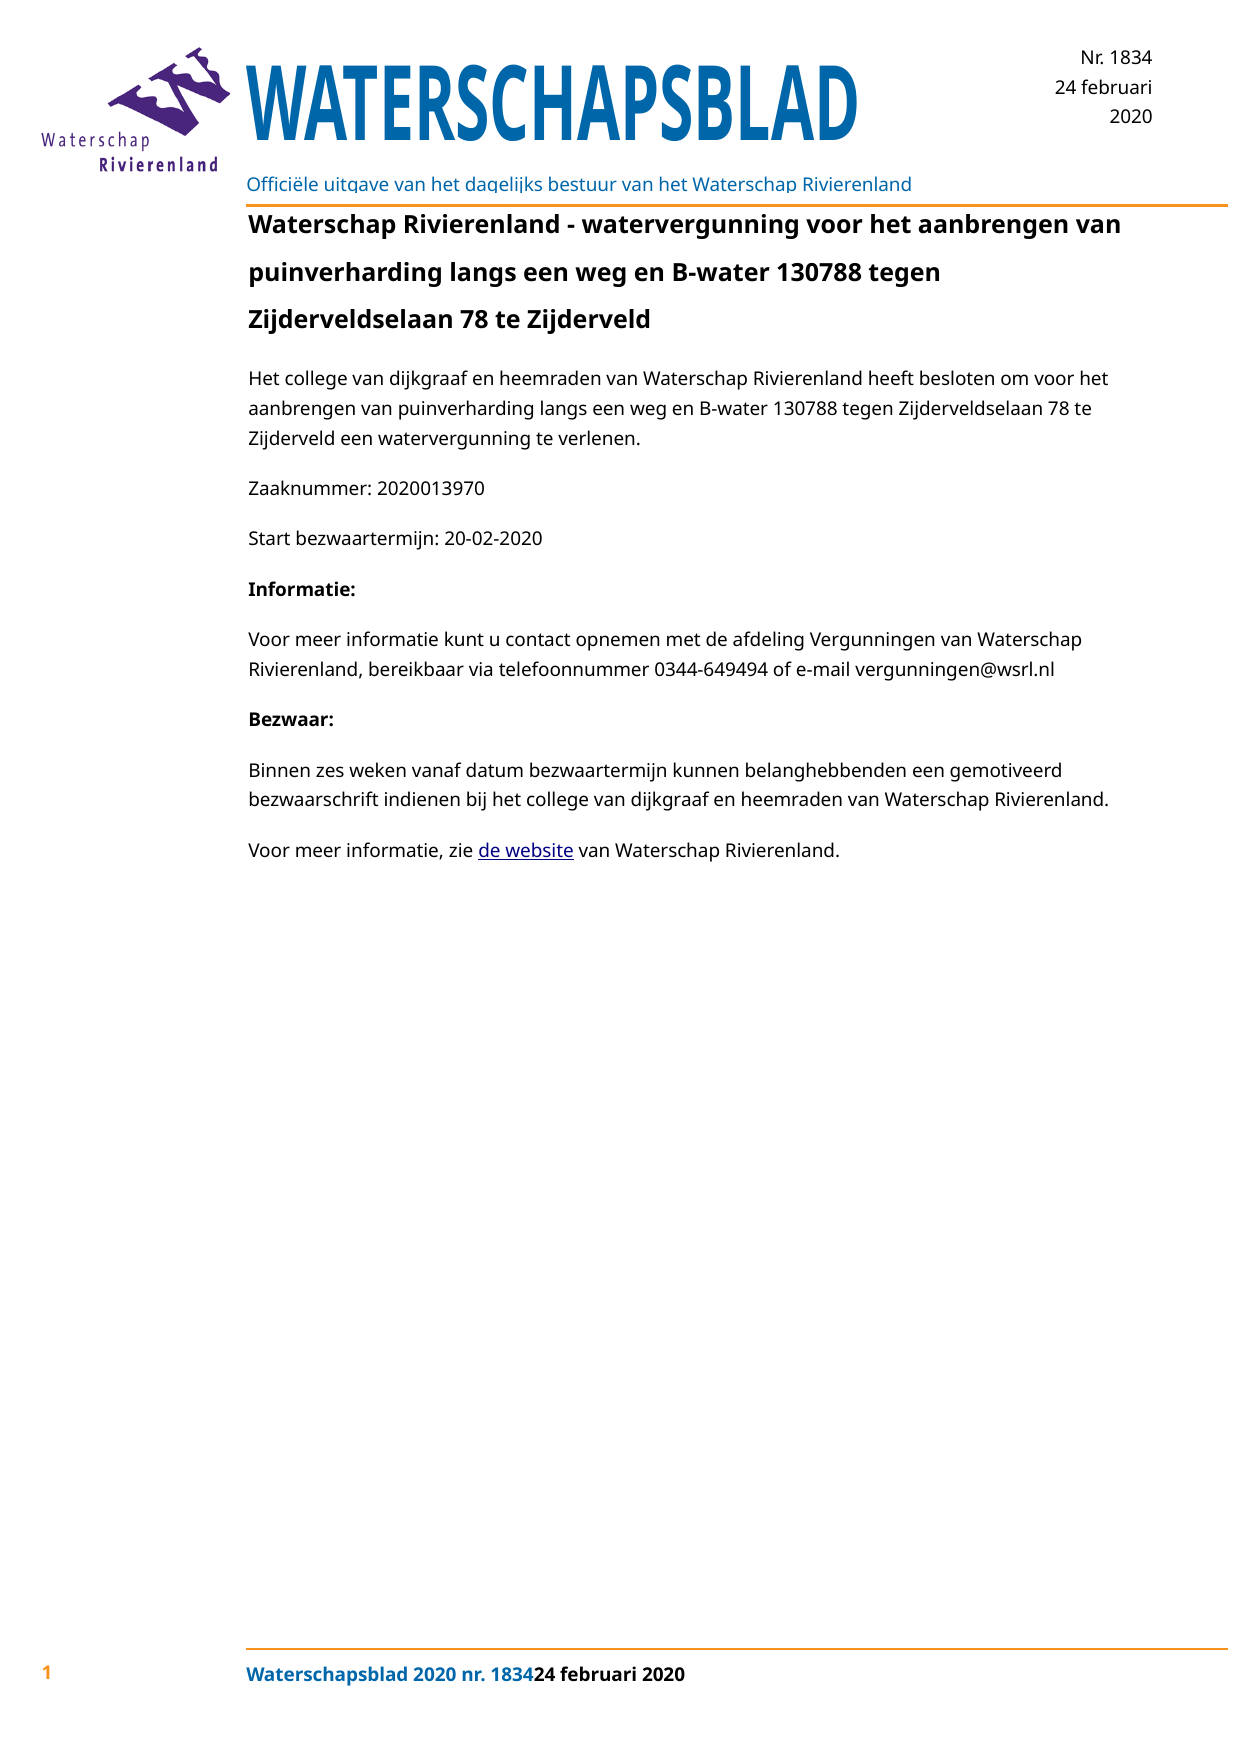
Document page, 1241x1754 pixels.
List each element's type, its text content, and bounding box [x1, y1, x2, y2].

text Binnen zes weken vanaf datum bezwaartermijn kunnen belanghebbenden een gemotiveerd bezwaarschrift indienen bij het college van dijkgraaf en heemraden van Waterschap Rivierenland. [248, 757, 1152, 812]
text Bezwaar: [248, 706, 1152, 732]
text Voor meer informatie kunt u contact opnemen met de afdeling Vergunningen van Waterschap Rivierenland, bereikbaar via telefoonnummer 0344-649494 of e-mail vergunningen@wsrl.nl [248, 626, 1152, 682]
text Waterschap Rivierenland - watervergunning voor het aanbrengen van puinverharding langs een weg en B-water 130788 tegen Zijderveldselaan 78 te Zijderveld [248, 207, 1152, 336]
text Voor meer informatie, zie de website van Waterschap Rivierenland. [248, 837, 1152, 862]
text Het college van dijkgraaf en heemraden van Waterschap Rivierenland heeft besloten om voor het aanbrengen van puinverharding langs een weg en B-water 130788 tegen Zijderveldselaan 78 te Zijderveld een watervergunning te verlenen. [248, 366, 1152, 450]
text Informatie: [248, 576, 1152, 602]
picture [41, 47, 231, 172]
text Start bezwaartermijn: 20-02-2020 [248, 526, 1152, 551]
text Zaaknummer: 2020013970 [248, 475, 1152, 501]
